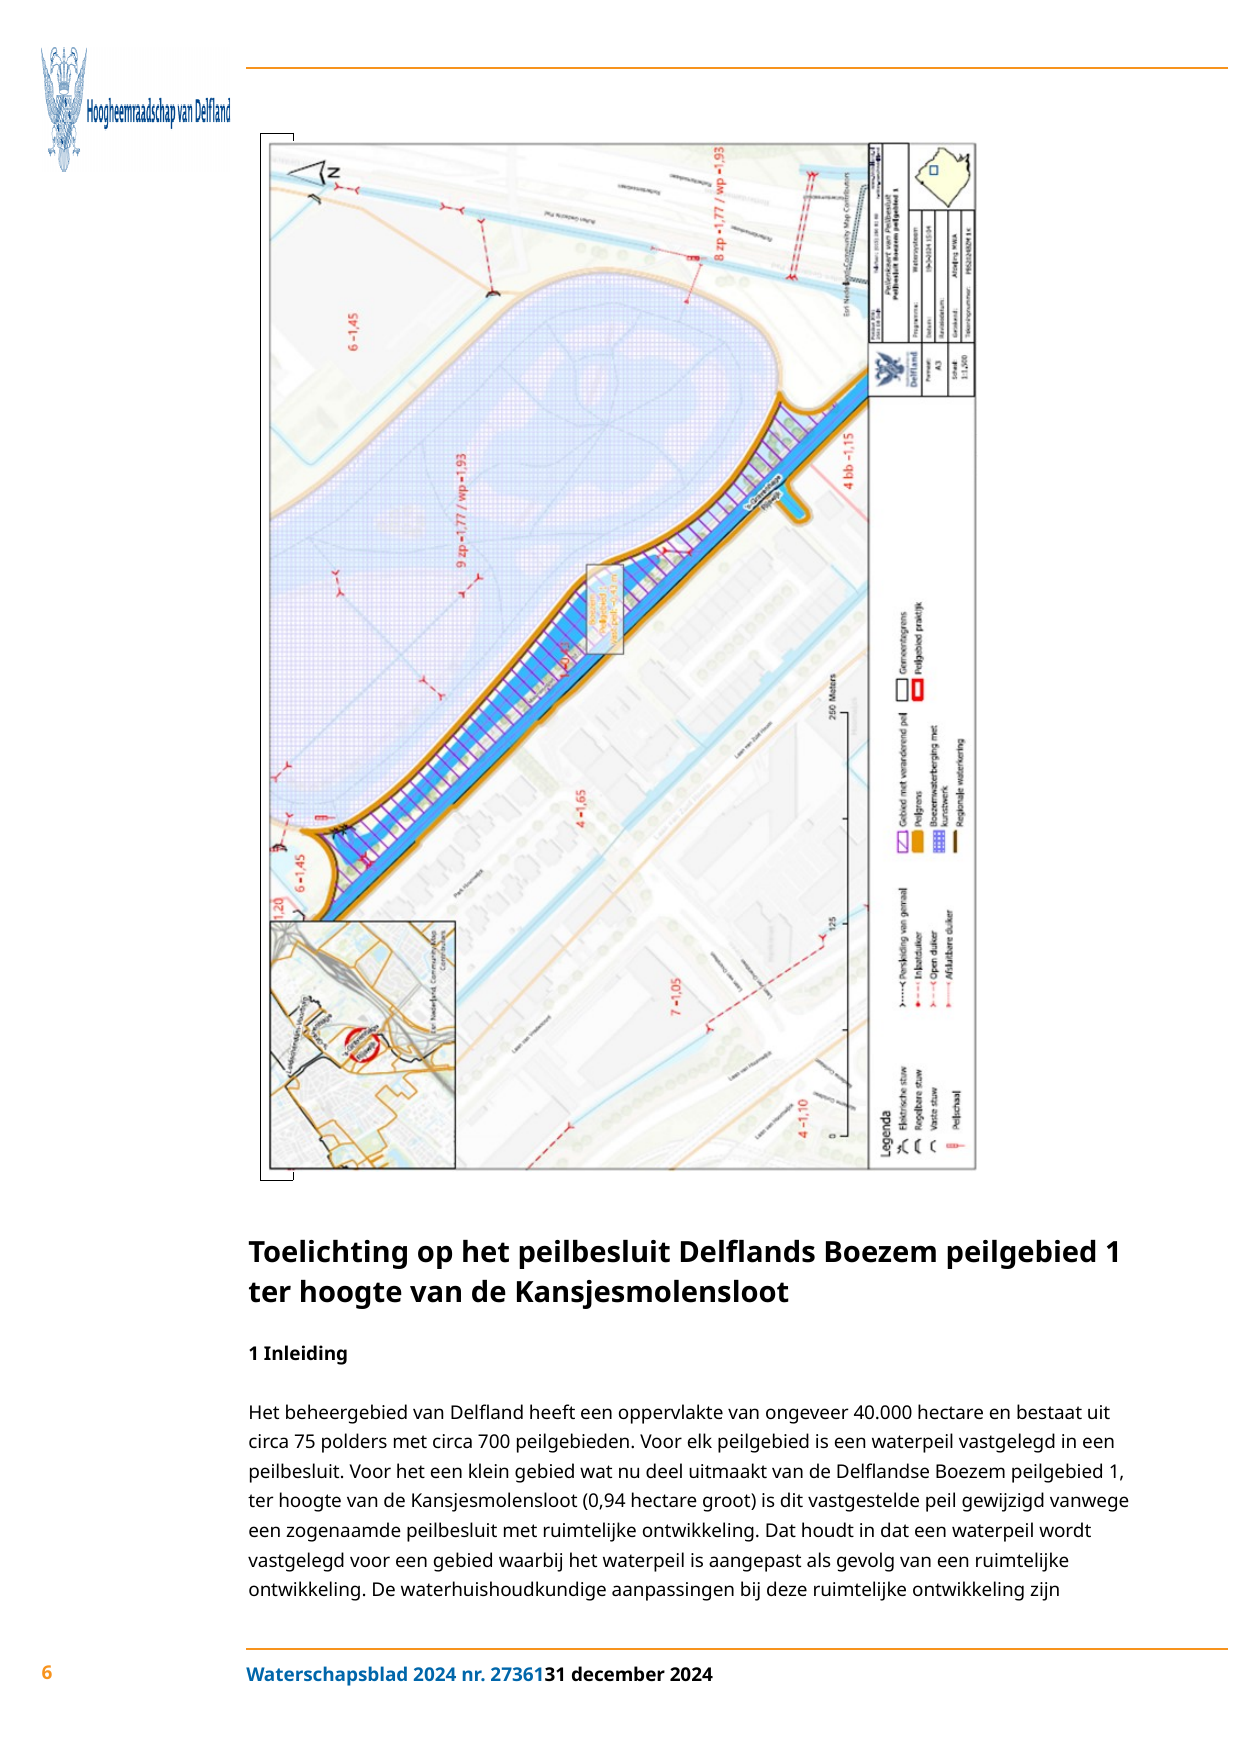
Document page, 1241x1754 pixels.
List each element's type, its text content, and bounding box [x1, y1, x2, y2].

picture [268, 141, 978, 1172]
picture [41, 47, 231, 172]
text Het beheergebied van Delfland heeft een oppervlakte van ongeveer 40.000 hectare en bestaat uit circa 75 polders met circa 700 peilgebieden. Voor elk peilgebied is een waterpeil vastgelegd in een peilbesluit. Voor het een klein gebied wat nu deel uitmaakt van de Delflandse Boezem peilgebied 1, ter hoogte van de Kansjesmolensloot (0,94 hectare groot) is dit vastgestelde peil gewijzigd vanwege een zogenaamde peilbesluit met ruimtelijke ontwikkeling. Dat houdt in dat een waterpeil wordt vastgelegd voor een gebied waarbij het waterpeil is aangepast als gevolg van een ruimtelijke ontwikkeling. De waterhuishoudkundige aanpassingen bij deze ruimtelijke ontwikkeling zijn [248, 1399, 1152, 1602]
text 1 Inleiding [248, 1340, 1152, 1365]
text Toelichting op het peilbesluit Delflands Boezem peilgebied 1 ter hoogte van de Kansjesmolensloot [248, 1231, 1152, 1311]
